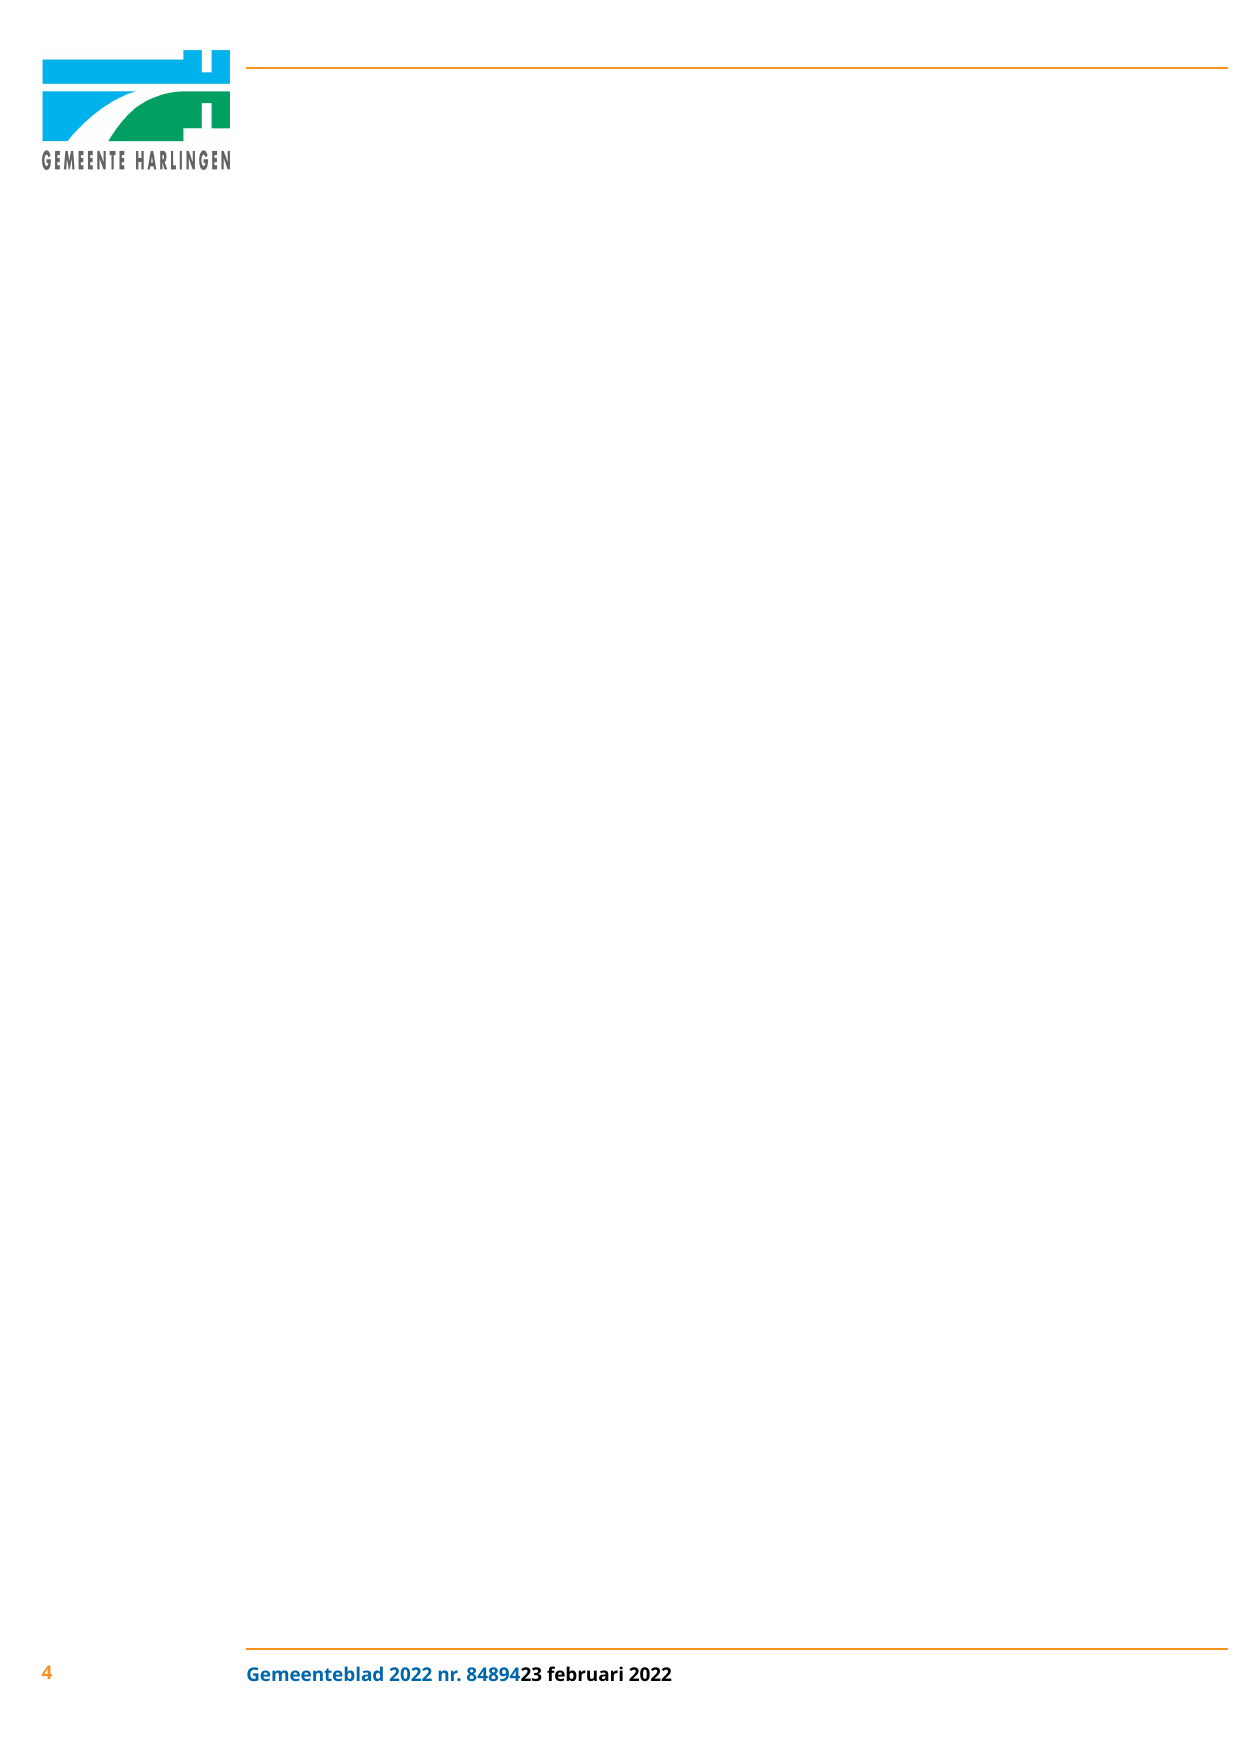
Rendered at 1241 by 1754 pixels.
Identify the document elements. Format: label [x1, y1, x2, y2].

picture [41, 47, 231, 172]
